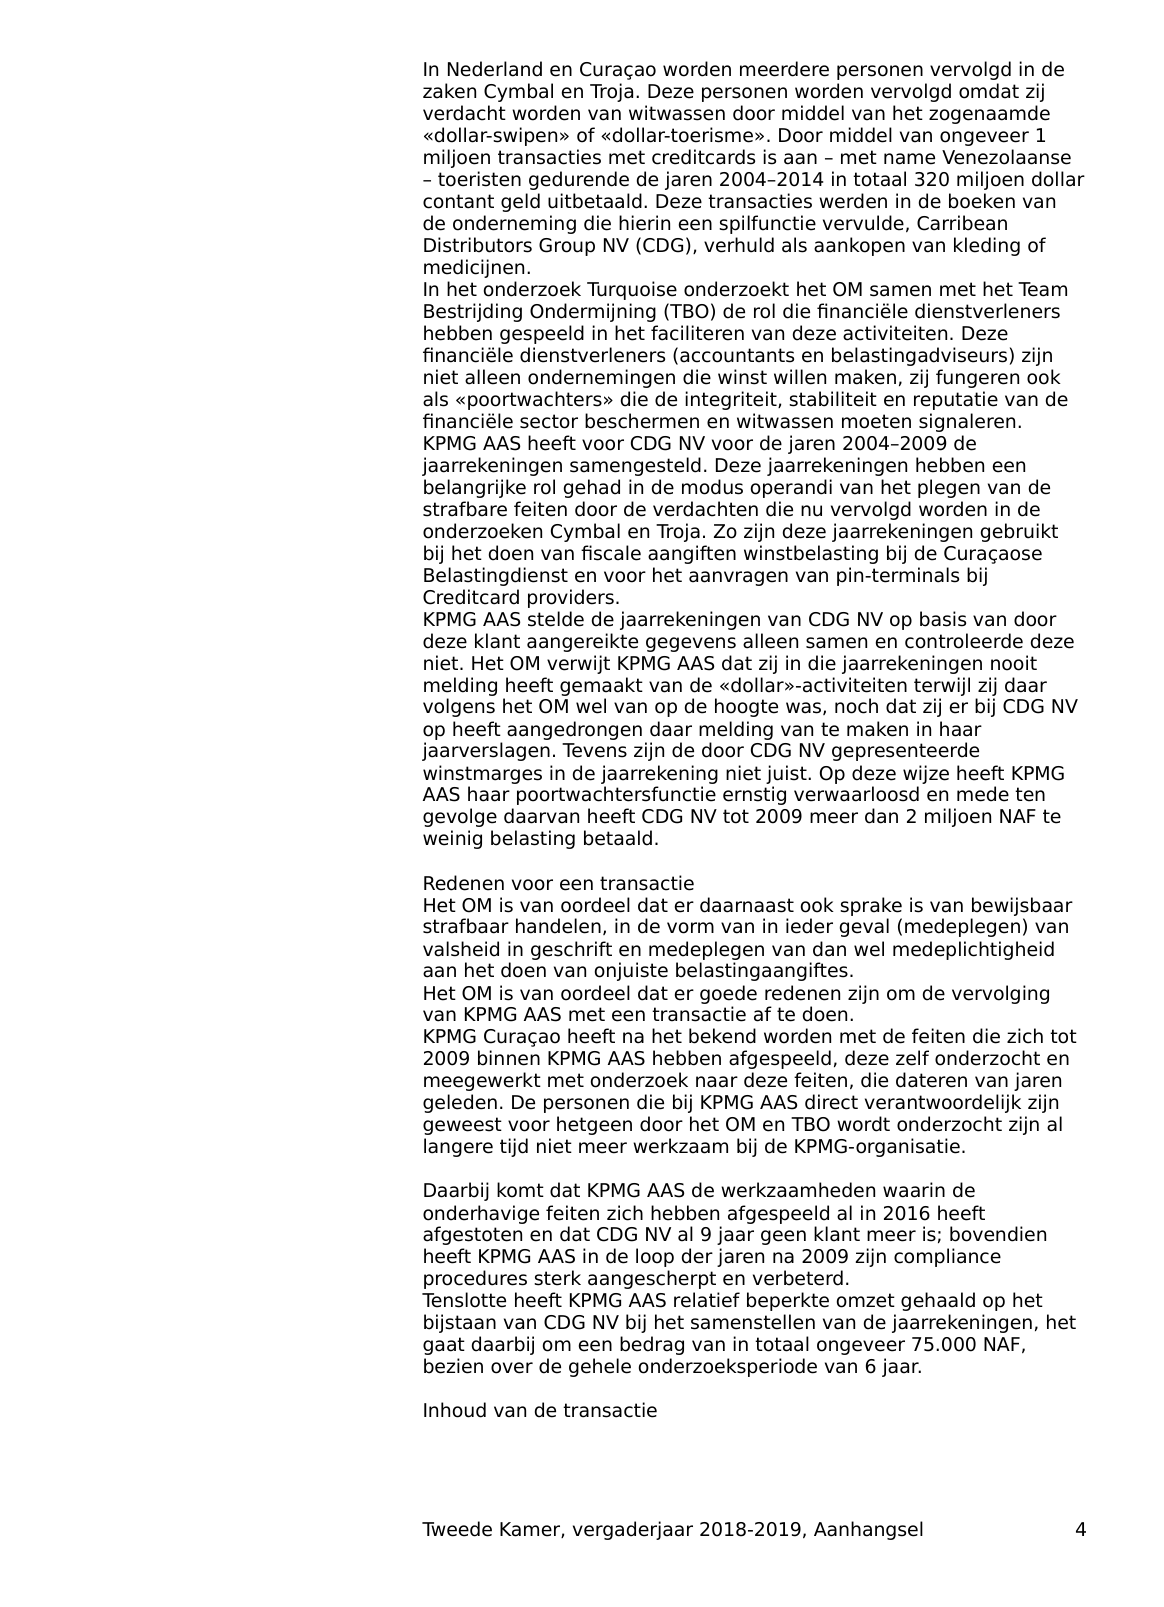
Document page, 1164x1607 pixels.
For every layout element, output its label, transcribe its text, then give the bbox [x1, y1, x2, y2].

text KPMG Curaçao heeft na het bekend worden met de feiten die zich tot 2009 binnen KPMG AAS hebben afgespeeld, deze zelf onderzocht en meegewerkt met onderzoek naar deze feiten, die dateren van jaren geleden. De personen die bij KPMG AAS direct verantwoordelijk zijn geweest voor hetgeen door het OM en TBO wordt onderzocht zijn al langere tijd niet meer werkzaam bij de KPMG-organisatie. [422, 1026, 1087, 1158]
text Het OM is van oordeel dat er goede redenen zijn om de vervolging van KPMG AAS met een transactie af te doen. [422, 982, 1087, 1026]
text In het onderzoek Turquoise onderzoekt het OM samen met het Team Bestrijding Ondermijning (TBO) de rol die financiële dienstverleners hebben gespeeld in het faciliteren van deze activiteiten. Deze financiële dienstverleners (accountants en belastingadviseurs) zijn niet alleen ondernemingen die winst willen maken, zij fungeren ook als «poortwachters» die de integriteit, stabiliteit en reputatie van de financiële sector beschermen en witwassen moeten signaleren. [422, 279, 1087, 433]
text Redenen voor een transactie [422, 872, 1087, 894]
text Daarbij komt dat KPMG AAS de werkzaamheden waarin de onderhavige feiten zich hebben afgespeeld al in 2016 heeft afgestoten en dat CDG NV al 9 jaar geen klant meer is; bovendien heeft KPMG AAS in de loop der jaren na 2009 zijn compliance procedures sterk aangescherpt en verbeterd. [422, 1180, 1087, 1290]
text Inhoud van de transactie [422, 1400, 1087, 1422]
text KPMG AAS heeft voor CDG NV voor de jaren 2004–2009 de jaarrekeningen samengesteld. Deze jaarrekeningen hebben een belangrijke rol gehad in de modus operandi van het plegen van de strafbare feiten door de verdachten die nu vervolgd worden in de onderzoeken Cymbal en Troja. Zo zijn deze jaarrekeningen gebruikt bij het doen van fiscale aangiften winstbelasting bij de Curaçaose Belastingdienst en voor het aanvragen van pin-terminals bij Creditcard providers. [422, 433, 1087, 608]
text In Nederland en Curaçao worden meerdere personen vervolgd in de zaken Cymbal en Troja. Deze personen worden vervolgd omdat zij verdacht worden van witwassen door middel van het zogenaamde «dollar-swipen» of «dollar-toerisme». Door middel van ongeveer 1 miljoen transacties met creditcards is aan – met name Venezolaanse – toeristen gedurende de jaren 2004–2014 in totaal 320 miljoen dollar contant geld uitbetaald. Deze transacties werden in de boeken van de onderneming die hierin een spilfunctie vervulde, Carribean Distributors Group NV (CDG), verhuld als aankopen van kleding of medicijnen. [422, 59, 1087, 279]
text Het OM is van oordeel dat er daarnaast ook sprake is van bewijsbaar strafbaar handelen, in de vorm van in ieder geval (medeplegen) van valsheid in geschrift en medeplegen van dan wel medeplichtigheid aan het doen van onjuiste belastingaangiftes. [422, 894, 1087, 982]
text KPMG AAS stelde de jaarrekeningen van CDG NV op basis van door deze klant aangereikte gegevens alleen samen en controleerde deze niet. Het OM verwijt KPMG AAS dat zij in die jaarrekeningen nooit melding heeft gemaakt van de «dollar»-activiteiten terwijl zij daar volgens het OM wel van op de hoogte was, noch dat zij er bij CDG NV op heeft aangedrongen daar melding van te maken in haar jaarverslagen. Tevens zijn de door CDG NV gepresenteerde winstmarges in de jaarrekening niet juist. Op deze wijze heeft KPMG AAS haar poortwachtersfunctie ernstig verwaarloosd en mede ten gevolge daarvan heeft CDG NV tot 2009 meer dan 2 miljoen NAF te weinig belasting betaald. [422, 608, 1087, 850]
text Tenslotte heeft KPMG AAS relatief beperkte omzet gehaald op het bijstaan van CDG NV bij het samenstellen van de jaarrekeningen, het gaat daarbij om een bedrag van in totaal ongeveer 75.000 NAF, bezien over de gehele onderzoeksperiode van 6 jaar. [422, 1290, 1087, 1378]
